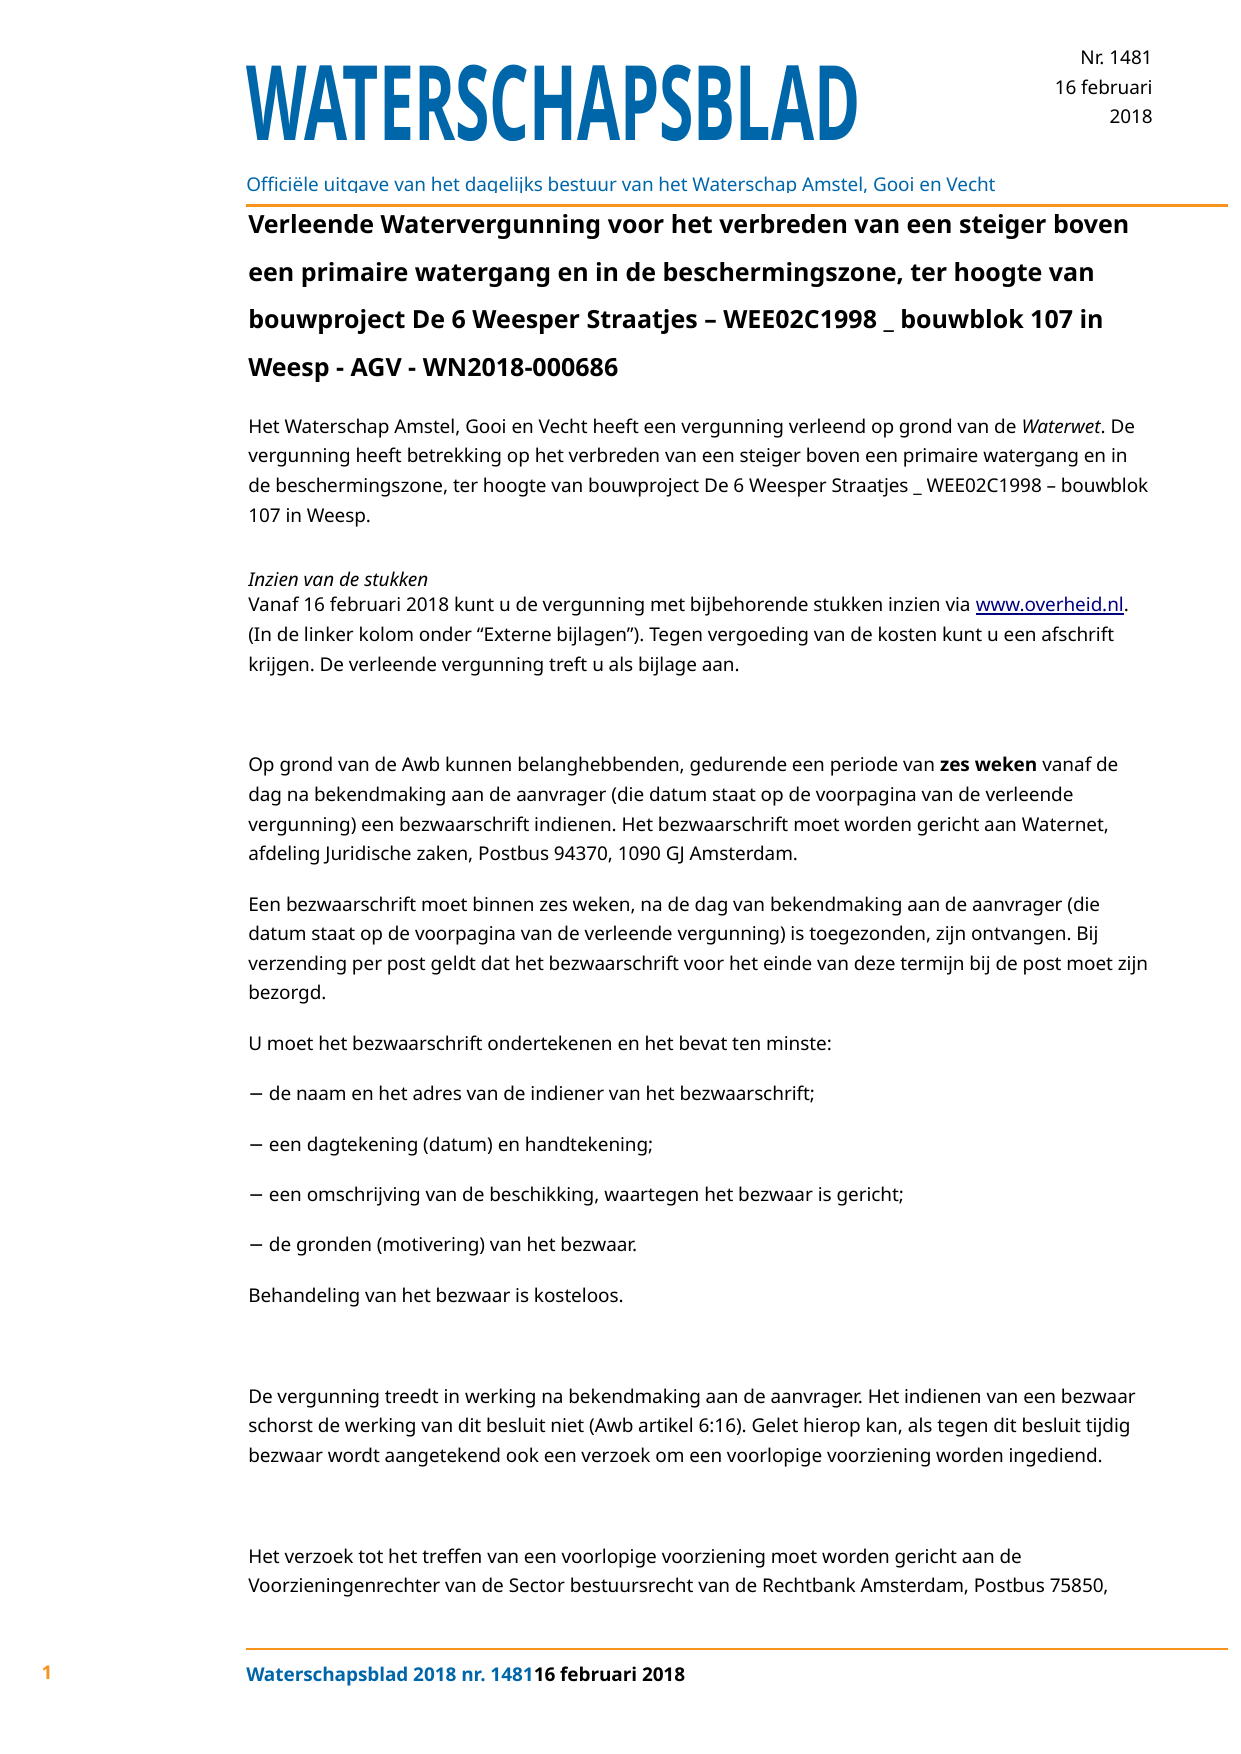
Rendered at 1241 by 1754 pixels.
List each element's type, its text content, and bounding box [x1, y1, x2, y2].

text Het Waterschap Amstel, Gooi en Vecht heeft een vergunning verleend op grond van de Waterwet. De vergunning heeft betrekking op het verbreden van een steiger boven een primaire watergang en in de beschermingszone, ter hoogte van bouwproject De 6 Weesper Straatjes _ WEE02C1998 – bouwblok 107 in Weesp. [248, 413, 1152, 528]
text − de gronden (motivering) van het bezwaar. [248, 1232, 1152, 1257]
text Het verzoek tot het treffen van een voorlopige voorziening moet worden gericht aan de Voorzieningenrechter van de Sector bestuursrecht van de Rechtbank Amsterdam, Postbus 75850, [248, 1543, 1152, 1598]
text Op grond van de Awb kunnen belanghebbenden, gedurende een periode van zes weken vanaf de dag na bekendmaking aan de aanvrager (die datum staat op de voorpagina van de verleende vergunning) een bezwaarschrift indienen. Het bezwaarschrift moet worden gericht aan Waternet, afdeling Juridische zaken, Postbus 94370, 1090 GJ Amsterdam. [248, 752, 1152, 866]
text Vanaf 16 februari 2018 kunt u de vergunning met bijbehorende stukken inzien via www.overheid.nl. (In de linker kolom onder “Externe bijlagen”). Tegen vergoeding van de kosten kunt u een afschrift krijgen. De verleende vergunning treft u als bijlage aan. [248, 592, 1152, 676]
text − een dagtekening (datum) en handtekening; [248, 1131, 1152, 1156]
text Een bezwaarschrift moet binnen zes weken, na de dag van bekendmaking aan de aanvrager (die datum staat op de voorpagina van de verleende vergunning) is toegezonden, zijn ontvangen. Bij verzending per post geldt dat het bezwaarschrift voor het einde van deze termijn bij de post moet zijn bezorgd. [248, 891, 1152, 1005]
text − de naam en het adres van de indiener van het bezwaarschrift; [248, 1080, 1152, 1106]
text Inzien van de stukken [248, 566, 1152, 592]
text − een omschrijving van de beschikking, waartegen het bezwaar is gericht; [248, 1181, 1152, 1207]
text Verleende Watervergunning voor het verbreden van een steiger boven een primaire watergang en in de beschermingszone, ter hoogte van bouwproject De 6 Weesper Straatjes – WEE02C1998 _ bouwblok 107 in Weesp - AGV - WN2018-000686 [248, 207, 1152, 384]
picture [41, 47, 231, 172]
text Behandeling van het bezwaar is kosteloos. [248, 1282, 1152, 1308]
text De vergunning treedt in werking na bekendmaking aan de aanvrager. Het indienen van een bezwaar schorst de werking van dit besluit niet (Awb artikel 6:16). Gelet hierop kan, als tegen dit besluit tijdig bezwaar wordt aangetekend ook een verzoek om een voorlopige voorziening worden ingediend. [248, 1383, 1152, 1468]
text U moet het bezwaarschrift ondertekenen en het bevat ten minste: [248, 1030, 1152, 1056]
